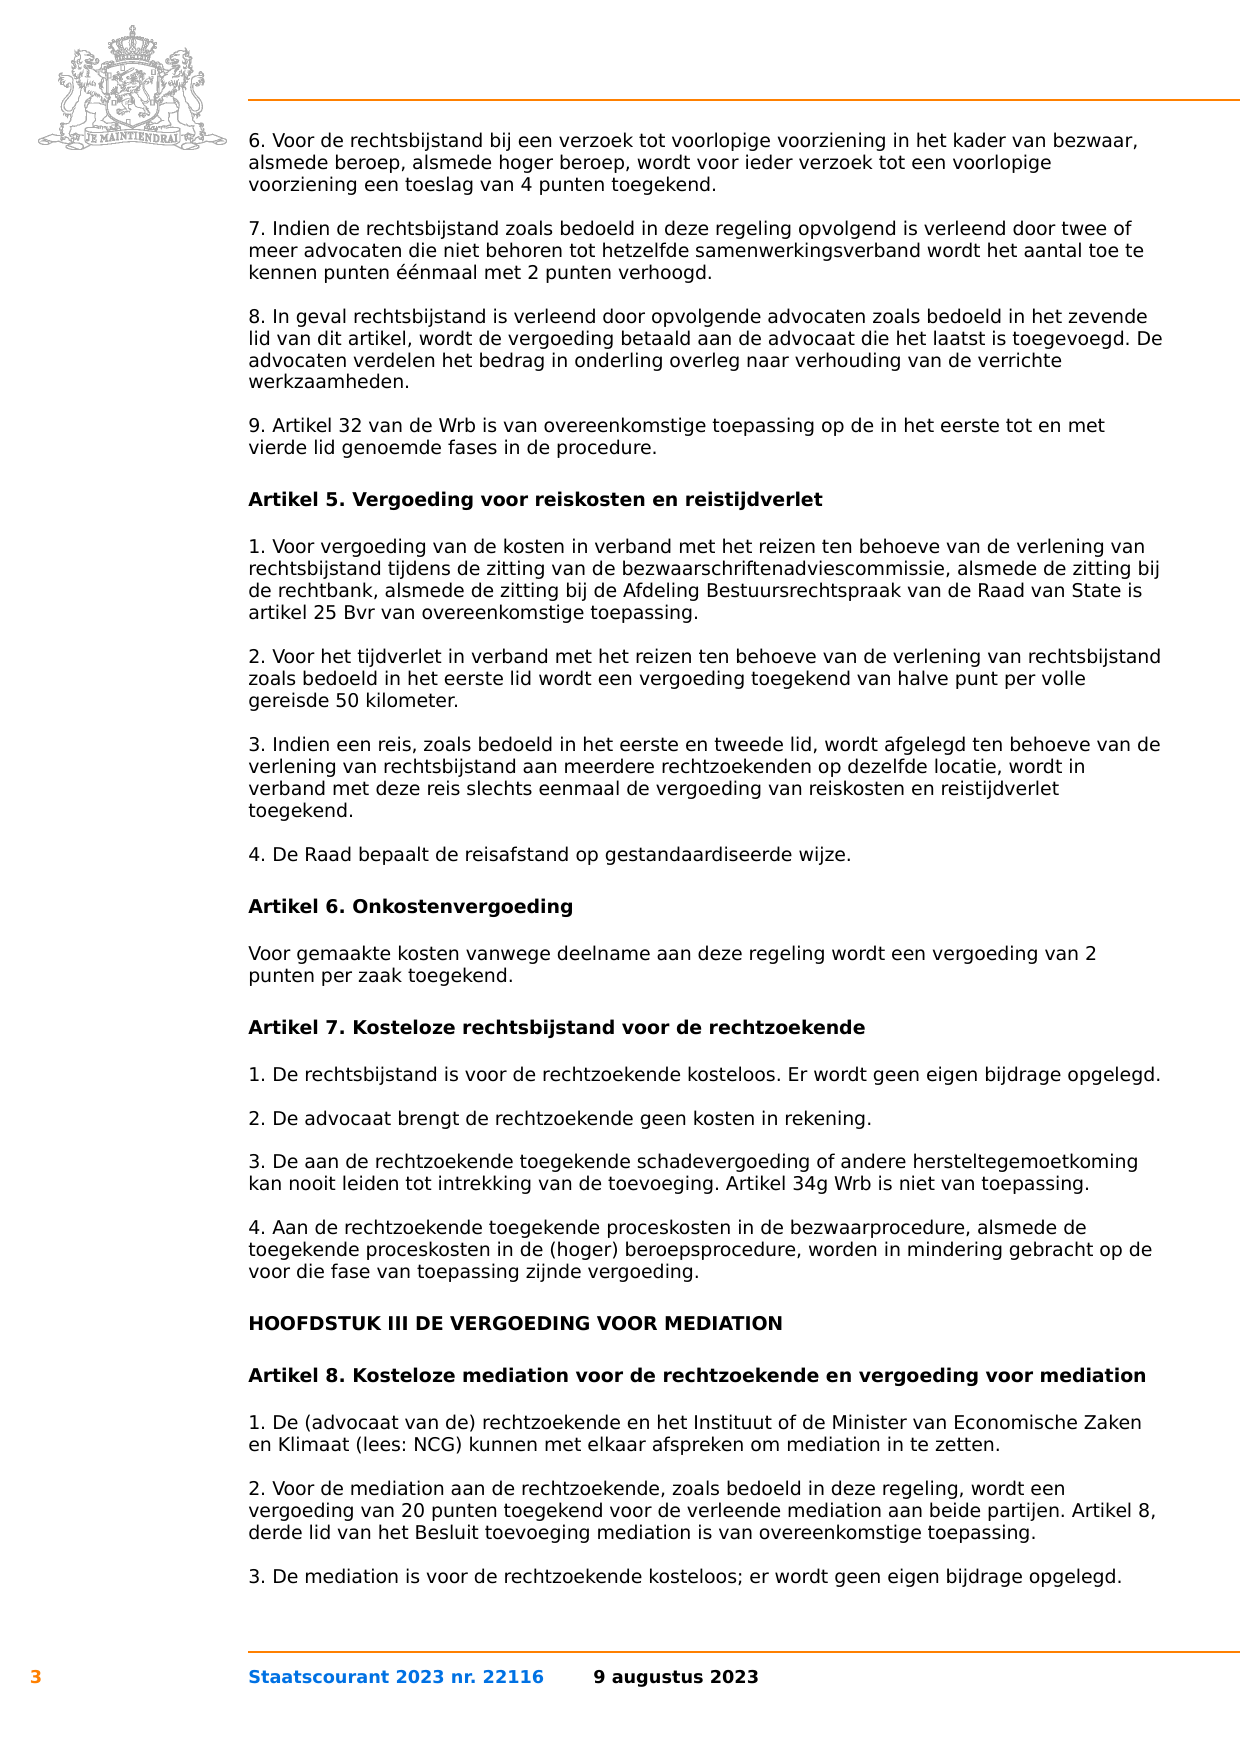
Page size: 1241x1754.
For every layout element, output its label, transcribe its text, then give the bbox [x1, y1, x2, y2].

text 1. De rechtsbijstand is voor de rechtzoekende kosteloos. Er wordt geen eigen bijdrage opgelegd. [248, 1063, 1163, 1086]
text 6. Voor de rechtsbijstand bij een verzoek tot voorlopige voorziening in het kader van bezwaar, alsmede beroep, alsmede hoger beroep, wordt voor ieder verzoek tot een voorlopige voorziening een toeslag van 4 punten toegekend. [248, 130, 1163, 196]
text 4. Aan de rechtzoekende toegekende proceskosten in de bezwaarprocedure, alsmede de toegekende proceskosten in de (hoger) beroepsprocedure, worden in mindering gebracht op de voor die fase van toepassing zijnde vergoeding. [248, 1217, 1163, 1283]
text 9. Artikel 32 van de Wrb is van overeenkomstige toepassing op de in het eerste tot en met vierde lid genoemde fases in de procedure. [248, 415, 1163, 459]
text 3. De mediation is voor de rechtzoekende kosteloos; er wordt geen eigen bijdrage opgelegd. [248, 1566, 1163, 1588]
text 8. In geval rechtsbijstand is verleend door opvolgende advocaten zoals bedoeld in het zevende lid van dit artikel, wordt de vergoeding betaald aan de advocaat die het laatst is toegevoegd. De advocaten verdelen het bedrag in onderling overleg naar verhouding van de verrichte werkzaamheden. [248, 306, 1163, 393]
text 7. Indien de rechtsbijstand zoals bedoeld in deze regeling opvolgend is verleend door twee of meer advocaten die niet behoren tot hetzelfde samenwerkingsverband wordt het aantal toe te kennen punten éénmaal met 2 punten verhoogd. [248, 218, 1163, 284]
text 2. De advocaat brengt de rechtzoekende geen kosten in rekening. [248, 1107, 1163, 1129]
subtitle Artikel 5. Vergoeding voor reiskosten en reistijdverlet [248, 489, 1163, 511]
text 4. De Raad bepaalt de reisafstand op gestandaardiseerde wijze. [248, 844, 1163, 866]
text 3. De aan de rechtzoekende toegekende schadevergoeding of andere hersteltegemoetkoming kan nooit leiden tot intrekking van de toevoeging. Artikel 34g Wrb is niet van toepassing. [248, 1151, 1163, 1195]
picture [38, 25, 227, 150]
subtitle Artikel 7. Kosteloze rechtsbijstand voor de rechtzoekende [248, 1017, 1163, 1038]
subtitle Artikel 8. Kosteloze mediation voor de rechtzoekende en vergoeding voor mediation [248, 1365, 1163, 1387]
text 1. Voor vergoeding van de kosten in verband met het reizen ten behoeve van de verlening van rechtsbijstand tijdens de zitting van de bezwaarschriftenadviescommissie, alsmede de zitting bij de rechtbank, alsmede de zitting bij de Afdeling Bestuursrechtspraak van de Raad van State is artikel 25 Bvr van overeenkomstige toepassing. [248, 536, 1163, 624]
text 2. Voor het tijdverlet in verband met het reizen ten behoeve van de verlening van rechtsbijstand zoals bedoeld in het eerste lid wordt een vergoeding toegekend van halve punt per volle gereisde 50 kilometer. [248, 646, 1163, 712]
text 1. De (advocaat van de) rechtzoekende en het Instituut of de Minister van Economische Zaken en Klimaat (lees: NCG) kunnen met elkaar afspreken om mediation in te zetten. [248, 1412, 1163, 1456]
text 3. Indien een reis, zoals bedoeld in het eerste en tweede lid, wordt afgelegd ten behoeve van de verlening van rechtsbijstand aan meerdere rechtzoekenden op dezelfde locatie, wordt in verband met deze reis slechts eenmaal de vergoeding van reiskosten en reistijdverlet toegekend. [248, 734, 1163, 822]
text Voor gemaakte kosten vanwege deelname aan deze regeling wordt een vergoeding van 2 punten per zaak toegekend. [248, 943, 1163, 987]
subtitle HOOFDSTUK III DE VERGOEDING VOOR MEDIATION [248, 1313, 1163, 1335]
subtitle Artikel 6. Onkostenvergoeding [248, 896, 1163, 918]
text 2. Voor de mediation aan de rechtzoekende, zoals bedoeld in deze regeling, wordt een vergoeding van 20 punten toegekend voor de verleende mediation aan beide partijen. Artikel 8, derde lid van het Besluit toevoeging mediation is van overeenkomstige toepassing. [248, 1478, 1163, 1544]
